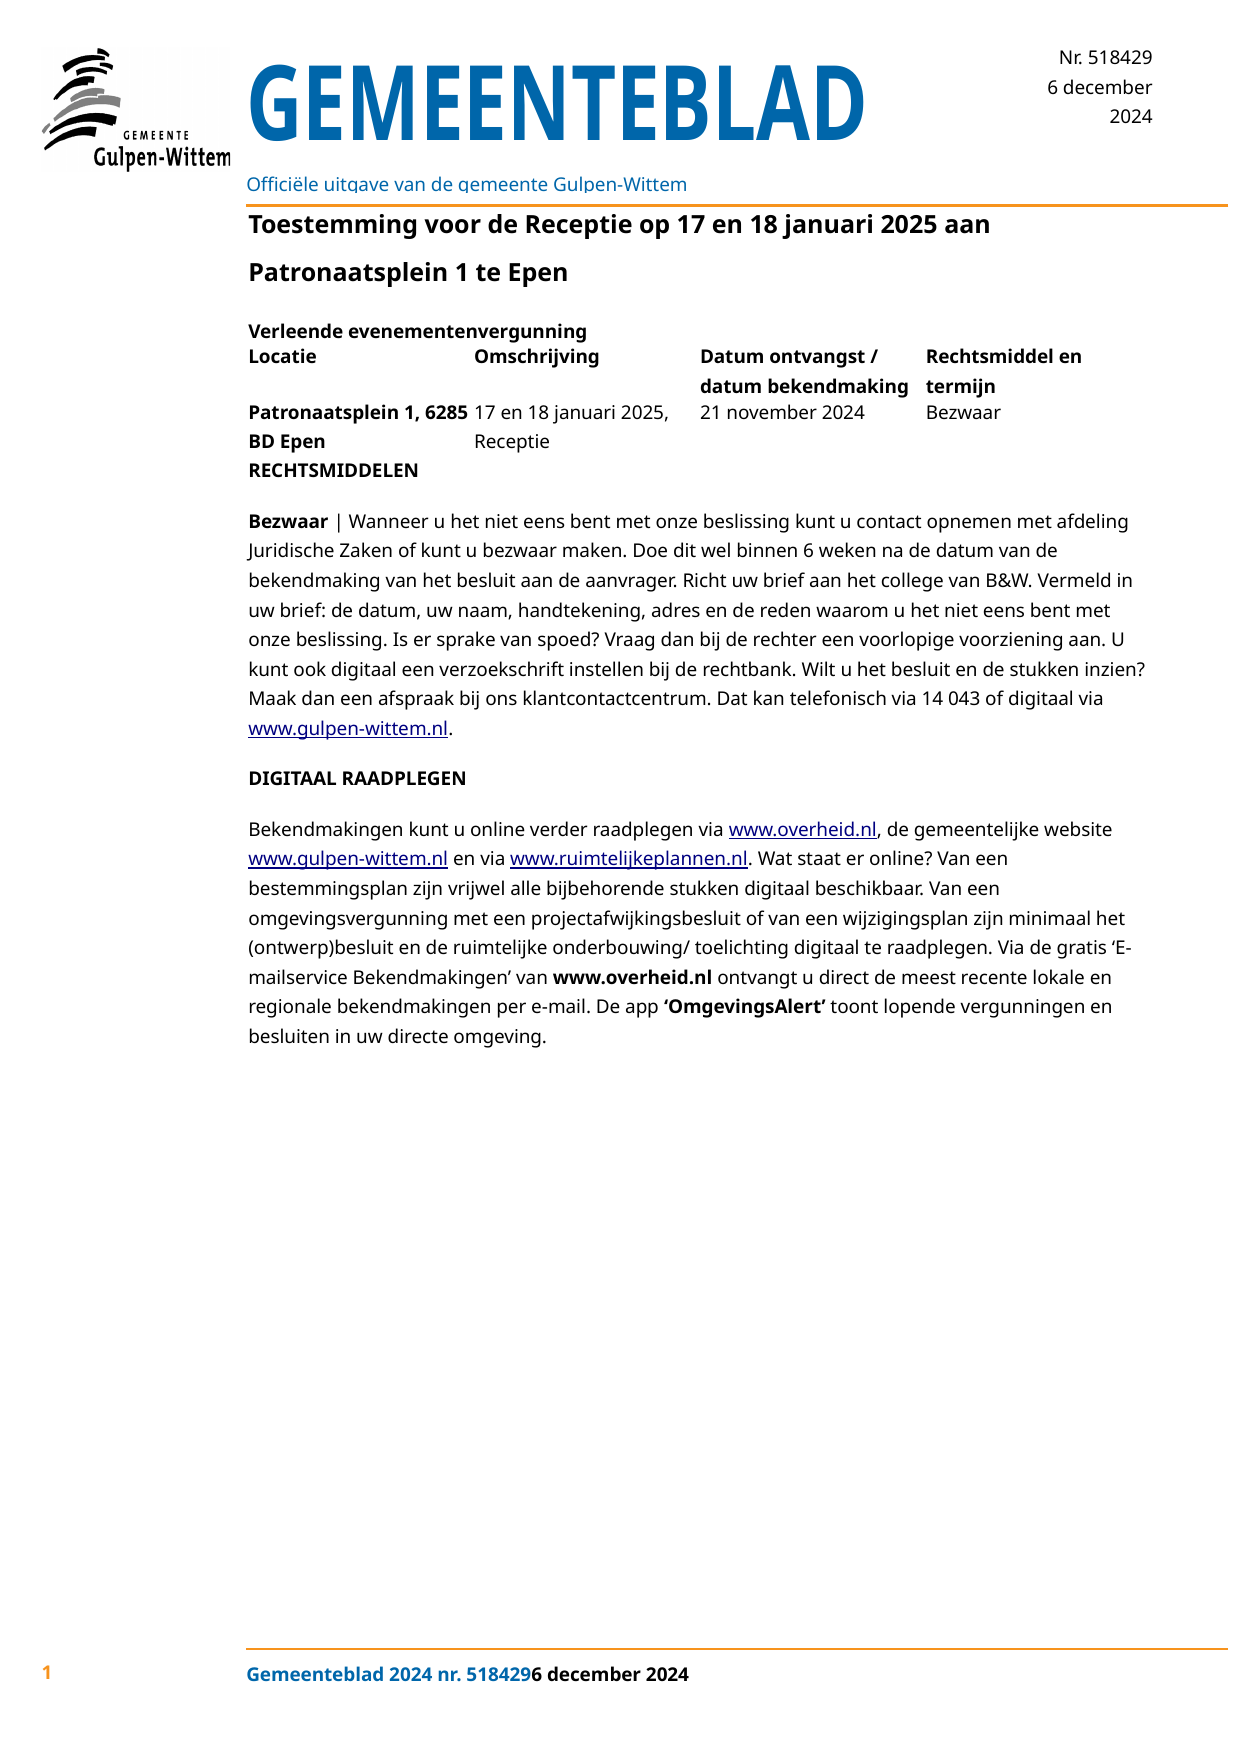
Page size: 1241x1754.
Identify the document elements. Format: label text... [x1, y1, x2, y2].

table_cell Datum ontvangst / datum bekendmaking [700, 344, 926, 399]
table_cell Bezwaar [926, 399, 1152, 454]
table_cell 21 november 2024 [700, 399, 926, 454]
text Bekendmakingen kunt u online verder raadplegen via www.overheid.nl, de gemeentelijke website www.gulpen-wittem.nl en via www.ruimtelijkeplannen.nl. Wat staat er online? Van een bestemmingsplan zijn vrijwel alle bijbehorende stukken digitaal beschikbaar. Van een omgevingsvergunning met een projectafwijkingsbesluit of van een wijzigingsplan zijn minimaal het (ontwerp)besluit en de ruimtelijke onderbouwing/ toelichting digitaal te raadplegen. Via de gratis ‘E-mailservice Bekendmakingen’ van www.overheid.nl ontvangt u direct de meest recente lokale en regionale bekendmakingen per e-mail. De app ‘OmgevingsAlert’ toont lopende vergunningen en besluiten in uw directe omgeving. [248, 816, 1152, 1049]
table_cell Patronaatsplein 1, 6285 BD Epen [248, 399, 474, 454]
table_cell Locatie [248, 344, 474, 399]
picture [41, 47, 231, 172]
text Toestemming voor de Receptie op 17 en 18 januari 2025 aan Patronaatsplein 1 te Epen [248, 207, 1152, 288]
table_cell Omschrijving [474, 344, 700, 399]
text Bezwaar | Wanneer u het niet eens bent met onze beslissing kunt u contact opnemen met afdeling Juridische Zaken of kunt u bezwaar maken. Doe dit wel binnen 6 weken na de datum van de bekendmaking van het besluit aan de aanvrager. Richt uw brief aan het college van B&W. Vermeld in uw brief: de datum, uw naam, handtekening, adres en de reden waarom u het niet eens bent met onze beslissing. Is er sprake van spoed? Vraag dan bij de rechter een voorlopige voorziening aan. U kunt ook digitaal een verzoekschrift instellen bij de rechtbank. Wilt u het besluit en de stukken inzien? Maak dan een afspraak bij ons klantcontactcentrum. Dat kan telefonisch via 14 043 of digitaal via www.gulpen-wittem.nl. [248, 508, 1152, 741]
text RECHTSMIDDELEN [248, 458, 1152, 483]
text DIGITAAL RAADPLEGEN [248, 766, 1152, 791]
table_cell 17 en 18 januari 2025, Receptie [474, 399, 700, 454]
table_cell Rechtsmiddel en termijn [926, 344, 1152, 399]
table_header Verleende evenementenvergunning [248, 318, 1152, 344]
